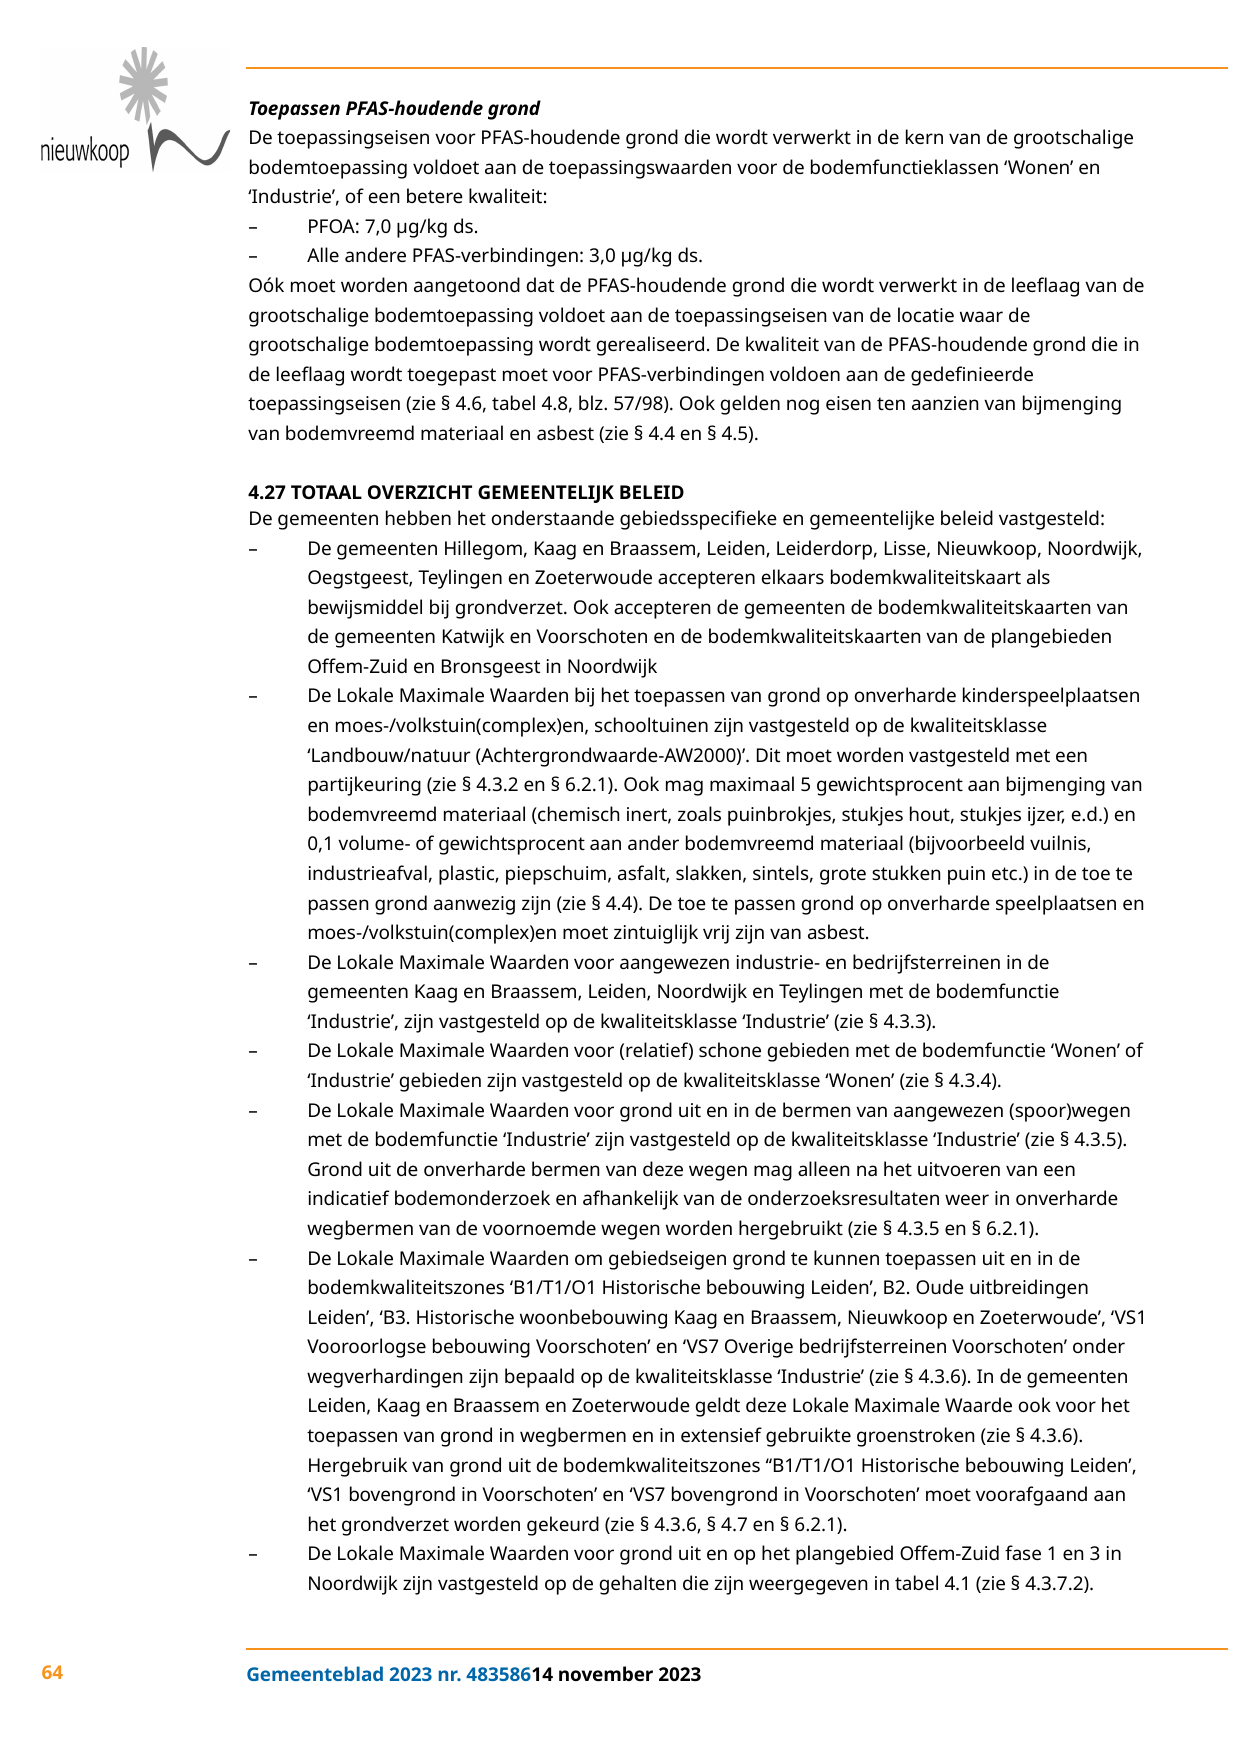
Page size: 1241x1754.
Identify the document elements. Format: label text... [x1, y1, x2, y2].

picture [41, 47, 231, 172]
text De toepassingseisen voor PFAS-houdende grond die wordt verwerkt in de kern van de grootschalige bodemtoepassing voldoet aan de toepassingswaarden voor de bodemfunctieklassen ‘Wonen’ en ‘Industrie’, of een betere kwaliteit: [248, 124, 1152, 209]
list De Lokale Maximale Waarden om gebiedseigen grond te kunnen toepassen uit en in de bodemkwaliteitszones ‘B1/T1/O1 Historische bebouwing Leiden’, B2. Oude uitbreidingen Leiden’, ‘B3. Historische woonbebouwing Kaag en Braassem, Nieuwkoop en Zoeterwoude’, ‘VS1 Vooroorlogse bebouwing Voorschoten’ en ‘VS7 Overige bedrijfsterreinen Voorschoten’ onder wegverhardingen zijn bepaald op de kwaliteitsklasse ‘Industrie’ (zie § 4.3.6). In de gemeenten Leiden, Kaag en Braassem en Zoeterwoude geldt deze Lokale Maximale Waarde ook voor het toepassen van grond in wegbermen en in extensief gebruikte groenstroken (zie § 4.3.6). Hergebruik van grond uit de bodemkwaliteitszones ‘‘B1/T1/O1 Historische bebouwing Leiden’, ‘VS1 bovengrond in Voorschoten’ en ‘VS7 bovengrond in Voorschoten’ moet voorafgaand aan het grondverzet worden gekeurd (zie § 4.3.6, § 4.7 en § 6.2.1). [248, 1245, 1152, 1537]
text Toepassen PFAS-houdende grond [248, 95, 1152, 121]
list De Lokale Maximale Waarden bij het toepassen van grond op onverharde kinderspeelplaatsen en moes-/volkstuin(complex)en, schooltuinen zijn vastgesteld op de kwaliteitsklasse ‘Landbouw/natuur (Achtergrondwaarde-AW2000)’. Dit moet worden vastgesteld met een partijkeuring (zie § 4.3.2 en § 6.2.1). Ook mag maximaal 5 gewichtsprocent aan bijmenging van bodemvreemd materiaal (chemisch inert, zoals puinbrokjes, stukjes hout, stukjes ijzer, e.d.) en 0,1 volume- of gewichtsprocent aan ander bodemvreemd materiaal (bijvoorbeeld vuilnis, industrieafval, plastic, piepschuim, asfalt, slakken, sintels, grote stukken puin etc.) in de toe te passen grond aanwezig zijn (zie § 4.4). De toe te passen grond op onverharde speelplaatsen en moes-/volkstuin(complex)en moet zintuiglijk vrij zijn van asbest. [248, 683, 1152, 945]
list PFOA: 7,0 µg/kg ds. [248, 213, 1152, 239]
list De Lokale Maximale Waarden voor (relatief) schone gebieden met de bodemfunctie ‘Wonen’ of ‘Industrie’ gebieden zijn vastgesteld op de kwaliteitsklasse ‘Wonen’ (zie § 4.3.4). [248, 1038, 1152, 1093]
text De gemeenten hebben het onderstaande gebiedsspecifieke en gemeentelijke beleid vastgesteld: [248, 505, 1152, 531]
list Alle andere PFAS-verbindingen: 3,0 µg/kg ds. [248, 243, 1152, 268]
list De Lokale Maximale Waarden voor grond uit en in de bermen van aangewezen (spoor)wegen met de bodemfunctie ‘Industrie’ zijn vastgesteld op de kwaliteitsklasse ‘Industrie’ (zie § 4.3.5). Grond uit de onverharde bermen van deze wegen mag alleen na het uitvoeren van een indicatief bodemonderzoek en afhankelijk van de onderzoeksresultaten weer in onverharde wegbermen van de voornoemde wegen worden hergebruikt (zie § 4.3.5 en § 6.2.1). [248, 1097, 1152, 1241]
text 4.27 TOTAAL OVERZICHT GEMEENTELIJK BELEID [248, 479, 1152, 505]
list De Lokale Maximale Waarden voor aangewezen industrie- en bedrijfsterreinen in de gemeenten Kaag en Braassem, Leiden, Noordwijk en Teylingen met de bodemfunctie ‘Industrie’, zijn vastgesteld op de kwaliteitsklasse ‘Industrie’ (zie § 4.3.3). [248, 949, 1152, 1034]
list De Lokale Maximale Waarden voor grond uit en op het plangebied Offem-Zuid fase 1 en 3 in Noordwijk zijn vastgesteld op de gehalten die zijn weergegeven in tabel 4.1 (zie § 4.3.7.2). [248, 1541, 1152, 1596]
list De gemeenten Hillegom, Kaag en Braassem, Leiden, Leiderdorp, Lisse, Nieuwkoop, Noordwijk, Oegstgeest, Teylingen en Zoeterwoude accepteren elkaars bodemkwaliteitskaart als bewijsmiddel bij grondverzet. Ook accepteren de gemeenten de bodemkwaliteitskaarten van de gemeenten Katwijk en Voorschoten en de bodemkwaliteitskaarten van de plangebieden Offem-Zuid en Bronsgeest in Noordwijk [248, 535, 1152, 679]
text Oók moet worden aangetoond dat de PFAS-houdende grond die wordt verwerkt in de leeflaag van de grootschalige bodemtoepassing voldoet aan de toepassingseisen van de locatie waar de grootschalige bodemtoepassing wordt gerealiseerd. De kwaliteit van de PFAS-houdende grond die in de leeflaag wordt toegepast moet voor PFAS-verbindingen voldoen aan de gedefinieerde toepassingseisen (zie § 4.6, tabel 4.8, blz. 57/98). Ook gelden nog eisen ten aanzien van bijmenging van bodemvreemd materiaal en asbest (zie § 4.4 en § 4.5). [248, 272, 1152, 446]
